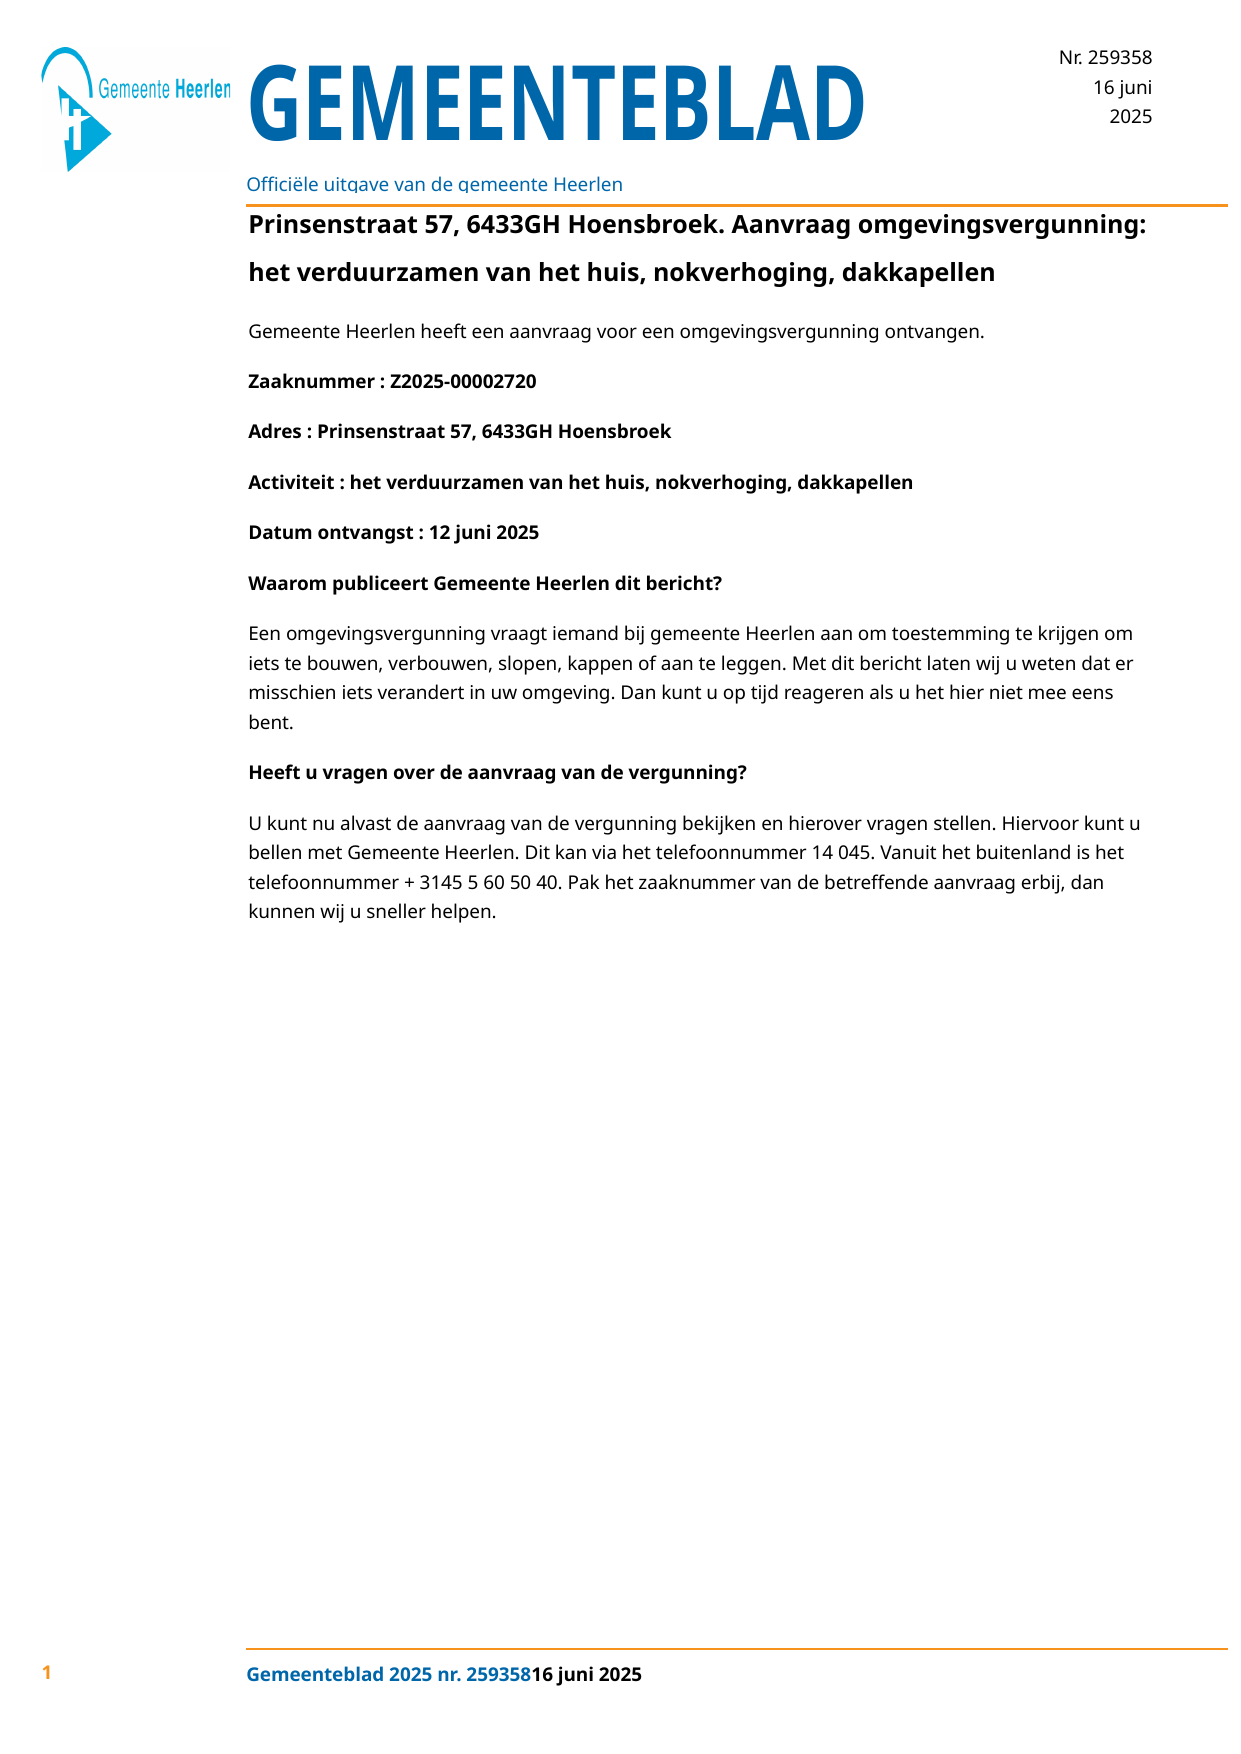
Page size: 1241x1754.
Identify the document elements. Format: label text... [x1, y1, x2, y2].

text Activiteit : het verduurzamen van het huis, nokverhoging, dakkapellen [248, 469, 1152, 495]
text Een omgevingsvergunning vraagt iemand bij gemeente Heerlen aan om toestemming te krijgen om iets te bouwen, verbouwen, slopen, kappen of aan te leggen. Met dit bericht laten wij u weten dat er misschien iets verandert in uw omgeving. Dan kunt u op tijd reageren als u het hier niet mee eens bent. [248, 620, 1152, 735]
text Datum ontvangst : 12 juni 2025 [248, 519, 1152, 545]
text Zaaknummer : Z2025-00002720 [248, 368, 1152, 394]
text Waarom publiceert Gemeente Heerlen dit bericht? [248, 570, 1152, 596]
picture [41, 47, 231, 172]
text Heeft u vragen over de aanvraag van de vergunning? [248, 759, 1152, 785]
text Gemeente Heerlen heeft een aanvraag voor een omgevingsvergunning ontvangen. [248, 318, 1152, 344]
picture [41, 47, 59, 70]
text U kunt nu alvast de aanvraag van de vergunning bekijken en hierover vragen stellen. Hiervoor kunt u bellen met Gemeente Heerlen. Dit kan via het telefoonnummer 14 045. Vanuit het buitenland is het telefoonnummer + 3145 5 60 50 40. Pak het zaaknummer van de betreffende aanvraag erbij, dan kunnen wij u sneller helpen. [248, 810, 1152, 924]
text Prinsenstraat 57, 6433GH Hoensbroek. Aanvraag omgevingsvergunning: het verduurzamen van het huis, nokverhoging, dakkapellen [248, 207, 1152, 288]
text Adres : Prinsenstraat 57, 6433GH Hoensbroek [248, 419, 1152, 444]
